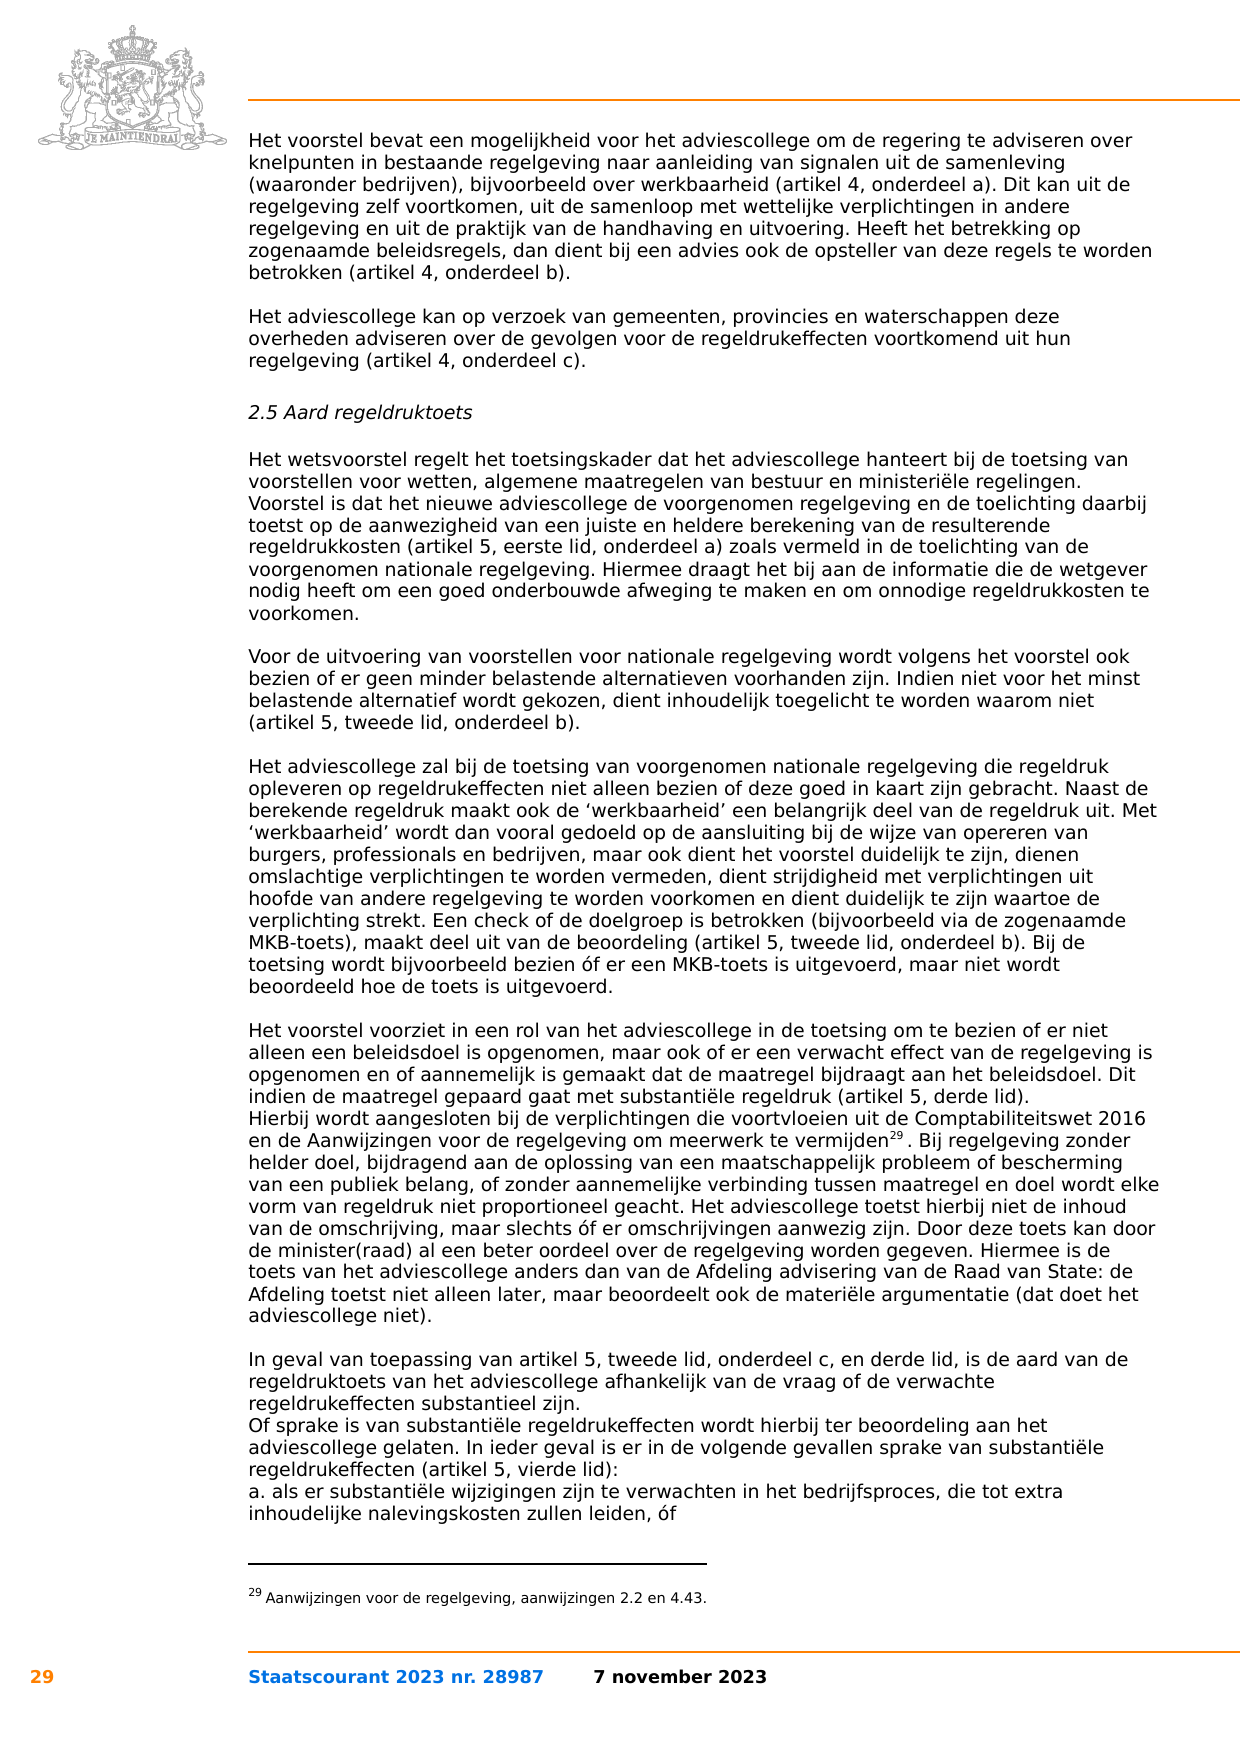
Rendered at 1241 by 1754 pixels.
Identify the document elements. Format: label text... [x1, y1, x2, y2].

text Hierbij wordt aangesloten bij de verplichtingen die voortvloeien uit de Comptabiliteitswet 2016 en de Aanwijzingen voor de regelgeving om meerwerk te vermijden. Bij regelgeving zonder helder doel, bijdragend aan de oplossing van een maatschappelijk probleem of bescherming van een publiek belang, of zonder aannemelijke verbinding tussen maatregel en doel wordt elke vorm van regeldruk niet proportioneel geacht. Het adviescollege toetst hierbij niet de inhoud van de omschrijving, maar slechts óf er omschrijvingen aanwezig zijn. Door deze toets kan door de minister(raad) al een beter oordeel over de regelgeving worden gegeven. Hiermee is de toets van het adviescollege anders dan van de Afdeling advisering van de Raad van State: de Afdeling toetst niet alleen later, maar beoordeelt ook de materiële argumentatie (dat doet het adviescollege niet). [248, 1108, 1163, 1327]
text Aanwijzingen voor de regelgeving, aanwijzingen 2.2 en 4.43. [248, 1586, 1163, 1608]
text In geval van toepassing van artikel 5, tweede lid, onderdeel c, en derde lid, is de aard van de regeldruktoets van het adviescollege afhankelijk van de vraag of de verwachte regeldrukeffecten substantieel zijn. [248, 1349, 1163, 1415]
picture [38, 25, 227, 150]
text Voor de uitvoering van voorstellen voor nationale regelgeving wordt volgens het voorstel ook bezien of er geen minder belastende alternatieven voorhanden zijn. Indien niet voor het minst belastende alternatief wordt gekozen, dient inhoudelijk toegelicht te worden waarom niet (artikel 5, tweede lid, onderdeel b). [248, 646, 1163, 734]
text Het voorstel bevat een mogelijkheid voor het adviescollege om de regering te adviseren over knelpunten in bestaande regelgeving naar aanleiding van signalen uit de samenleving (waaronder bedrijven), bijvoorbeeld over werkbaarheid (artikel 4, onderdeel a). Dit kan uit de regelgeving zelf voortkomen, uit de samenloop met wettelijke verplichtingen in andere regelgeving en uit de praktijk van de handhaving en uitvoering. Heeft het betrekking op zogenaamde beleidsregels, dan dient bij een advies ook de opsteller van deze regels te worden betrokken (artikel 4, onderdeel b). [248, 130, 1163, 284]
text Het wetsvoorstel regelt het toetsingskader dat het adviescollege hanteert bij de toetsing van voorstellen voor wetten, algemene maatregelen van bestuur en ministeriële regelingen. Voorstel is dat het nieuwe adviescollege de voorgenomen regelgeving en de toelichting daarbij toetst op de aanwezigheid van een juiste en heldere berekening van de resulterende regeldrukkosten (artikel 5, eerste lid, onderdeel a) zoals vermeld in de toelichting van de voorgenomen nationale regelgeving. Hiermee draagt het bij aan de informatie die de wetgever nodig heeft om een goed onderbouwde afweging te maken en om onnodige regeldrukkosten te voorkomen. [248, 448, 1163, 624]
subtitle 2.5 Aard regeldruktoets [248, 402, 1163, 423]
text Het adviescollege kan op verzoek van gemeenten, provincies en waterschappen deze overheden adviseren over de gevolgen voor de regeldrukeffecten voortkomend uit hun regelgeving (artikel 4, onderdeel c). [248, 306, 1163, 372]
text Het adviescollege zal bij de toetsing van voorgenomen nationale regelgeving die regeldruk opleveren op regeldrukeffecten niet alleen bezien of deze goed in kaart zijn gebracht. Naast de berekende regeldruk maakt ook de ‘werkbaarheid’ een belangrijk deel van de regeldruk uit. Met ‘werkbaarheid’ wordt dan vooral gedoeld op de aansluiting bij de wijze van opereren van burgers, professionals en bedrijven, maar ook dient het voorstel duidelijk te zijn, dienen omslachtige verplichtingen te worden vermeden, dient strijdigheid met verplichtingen uit hoofde van andere regelgeving te worden voorkomen en dient duidelijk te zijn waartoe de verplichting strekt. Een check of de doelgroep is betrokken (bijvoorbeeld via de zogenaamde MKB-toets), maakt deel uit van de beoordeling (artikel 5, tweede lid, onderdeel b). Bij de toetsing wordt bijvoorbeeld bezien óf er een MKB-toets is uitgevoerd, maar niet wordt beoordeeld hoe de toets is uitgevoerd. [248, 756, 1163, 998]
text Het voorstel voorziet in een rol van het adviescollege in de toetsing om te bezien of er niet alleen een beleidsdoel is opgenomen, maar ook of er een verwacht effect van de regelgeving is opgenomen en of aannemelijk is gemaakt dat de maatregel bijdraagt aan het beleidsdoel. Dit indien de maatregel gepaard gaat met substantiële regeldruk (artikel 5, derde lid). [248, 1020, 1163, 1108]
text Of sprake is van substantiële regeldrukeffecten wordt hierbij ter beoordeling aan het adviescollege gelaten. In ieder geval is er in de volgende gevallen sprake van substantiële regeldrukeffecten (artikel 5, vierde lid): [248, 1415, 1163, 1481]
text a. als er substantiële wijzigingen zijn te verwachten in het bedrijfsproces, die tot extra inhoudelijke nalevingskosten zullen leiden, óf [248, 1481, 1163, 1525]
